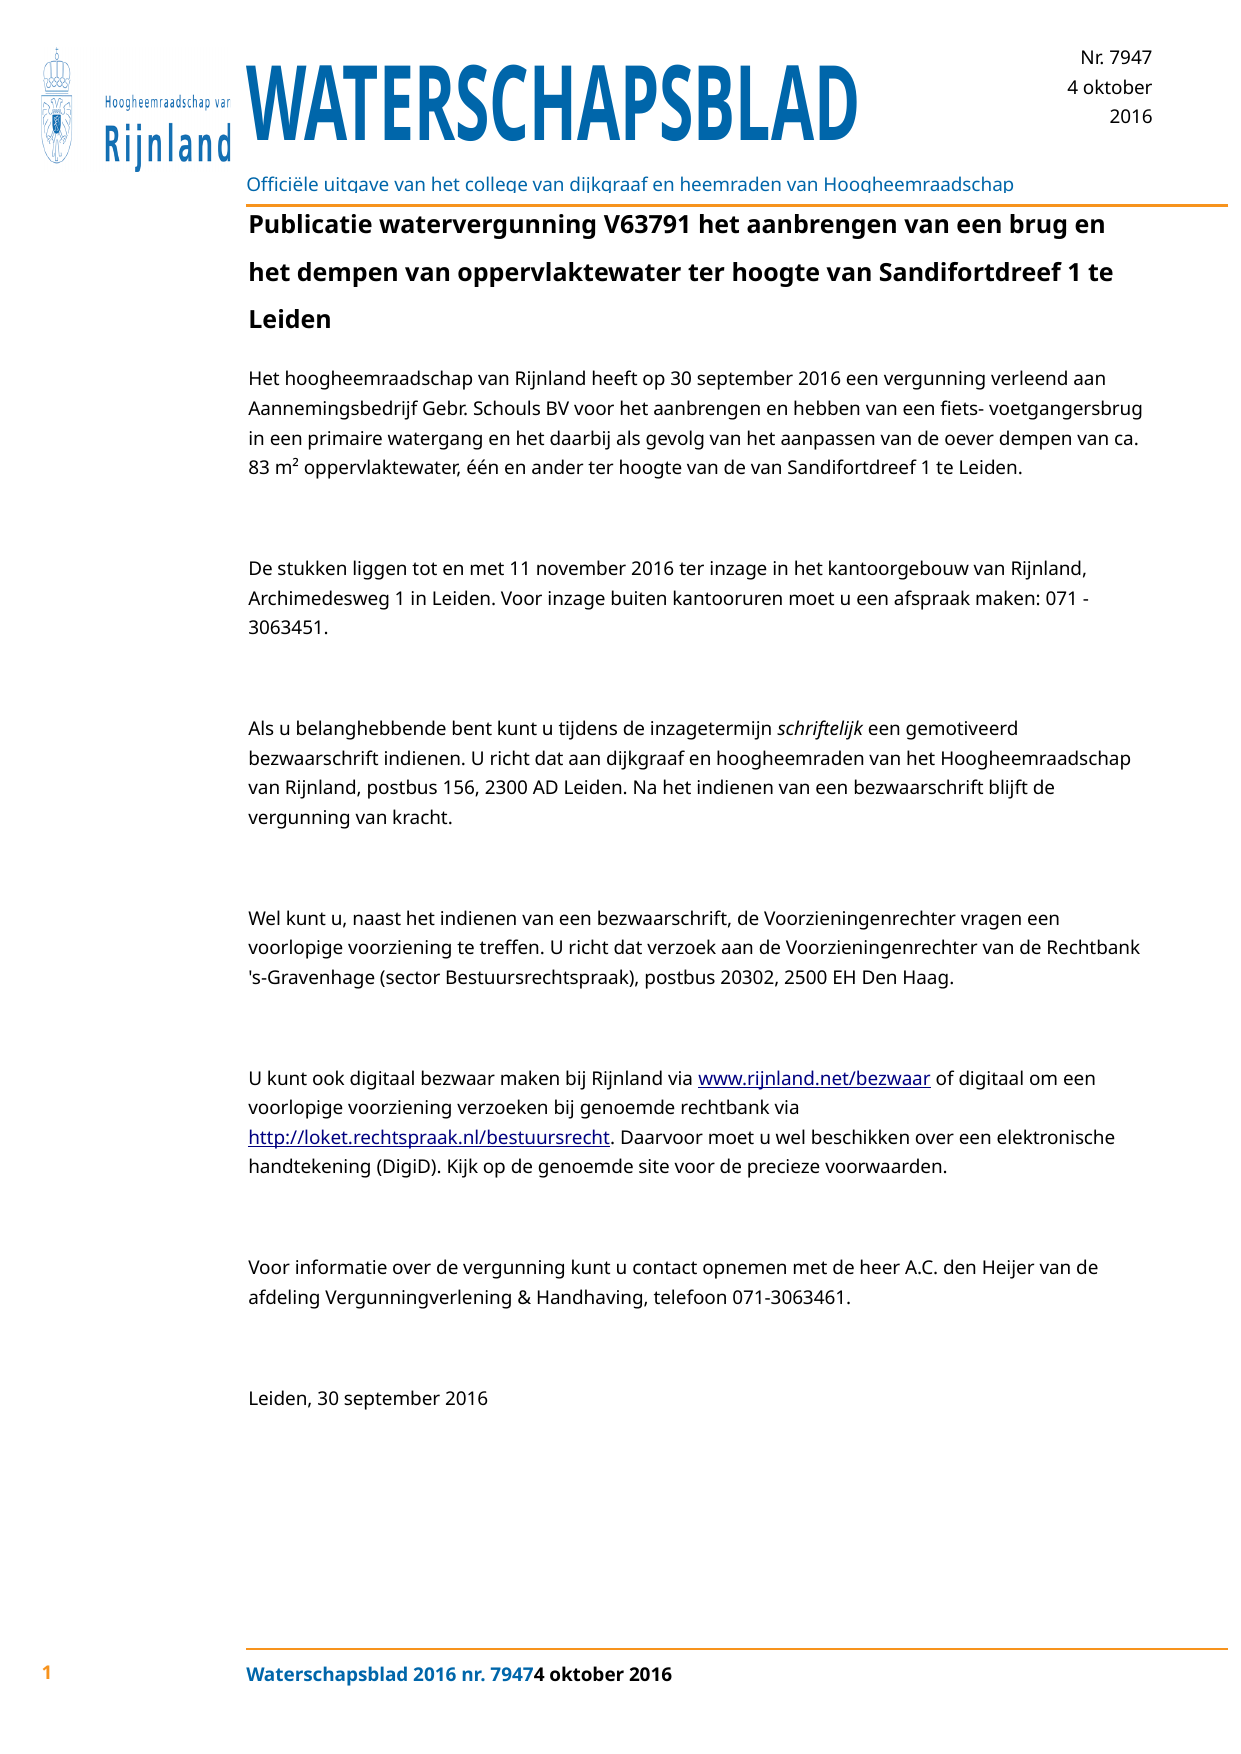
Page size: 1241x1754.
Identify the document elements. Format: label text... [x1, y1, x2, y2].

text De stukken liggen tot en met 11 november 2016 ter inzage in het kantoorgebouw van Rijnland, Archimedesweg 1 in Leiden. Voor inzage buiten kantooruren moet u een afspraak maken: 071 - 3063451. [248, 555, 1152, 640]
text Leiden, 30 september 2016 [248, 1385, 1152, 1410]
text Voor informatie over de vergunning kunt u contact opnemen met de heer A.C. den Heijer van de afdeling Vergunningverlening & Handhaving, telefoon 071-3063461. [248, 1254, 1152, 1309]
picture [41, 47, 231, 172]
text Als u belanghebbende bent kunt u tijdens de inzagetermijn schriftelijk een gemotiveerd bezwaarschrift indienen. U richt dat aan dijkgraaf en hoogheemraden van het Hoogheemraadschap van Rijnland, postbus 156, 2300 AD Leiden. Na het indienen van een bezwaarschrift blijft de vergunning van kracht. [248, 715, 1152, 829]
text Het hoogheemraadschap van Rijnland heeft op 30 september 2016 een vergunning verleend aan Aannemingsbedrijf Gebr. Schouls BV voor het aanbrengen en hebben van een fiets- voetgangersbrug in een primaire watergang en het daarbij als gevolg van het aanpassen van de oever dempen van ca. 83 m² oppervlaktewater, één en ander ter hoogte van de van Sandifortdreef 1 te Leiden. [248, 366, 1152, 480]
text Wel kunt u, naast het indienen van een bezwaarschrift, de Voorzieningenrechter vragen een voorlopige voorziening te treffen. U richt dat verzoek aan de Voorzieningenrechter van de Rechtbank 's-Gravenhage (sector Bestuursrechtspraak), postbus 20302, 2500 EH Den Haag. [248, 905, 1152, 989]
text U kunt ook digitaal bezwaar maken bij Rijnland via www.rijnland.net/bezwaar of digitaal om een voorlopige voorziening verzoeken bij genoemde rechtbank via http://loket.rechtspraak.nl/bestuursrecht. Daarvoor moet u wel beschikken over een elektronische handtekening (DigiD). Kijk op de genoemde site voor de precieze voorwaarden. [248, 1065, 1152, 1179]
text Publicatie watervergunning V63791 het aanbrengen van een brug en het dempen van oppervlaktewater ter hoogte van Sandifortdreef 1 te Leiden [248, 207, 1152, 336]
